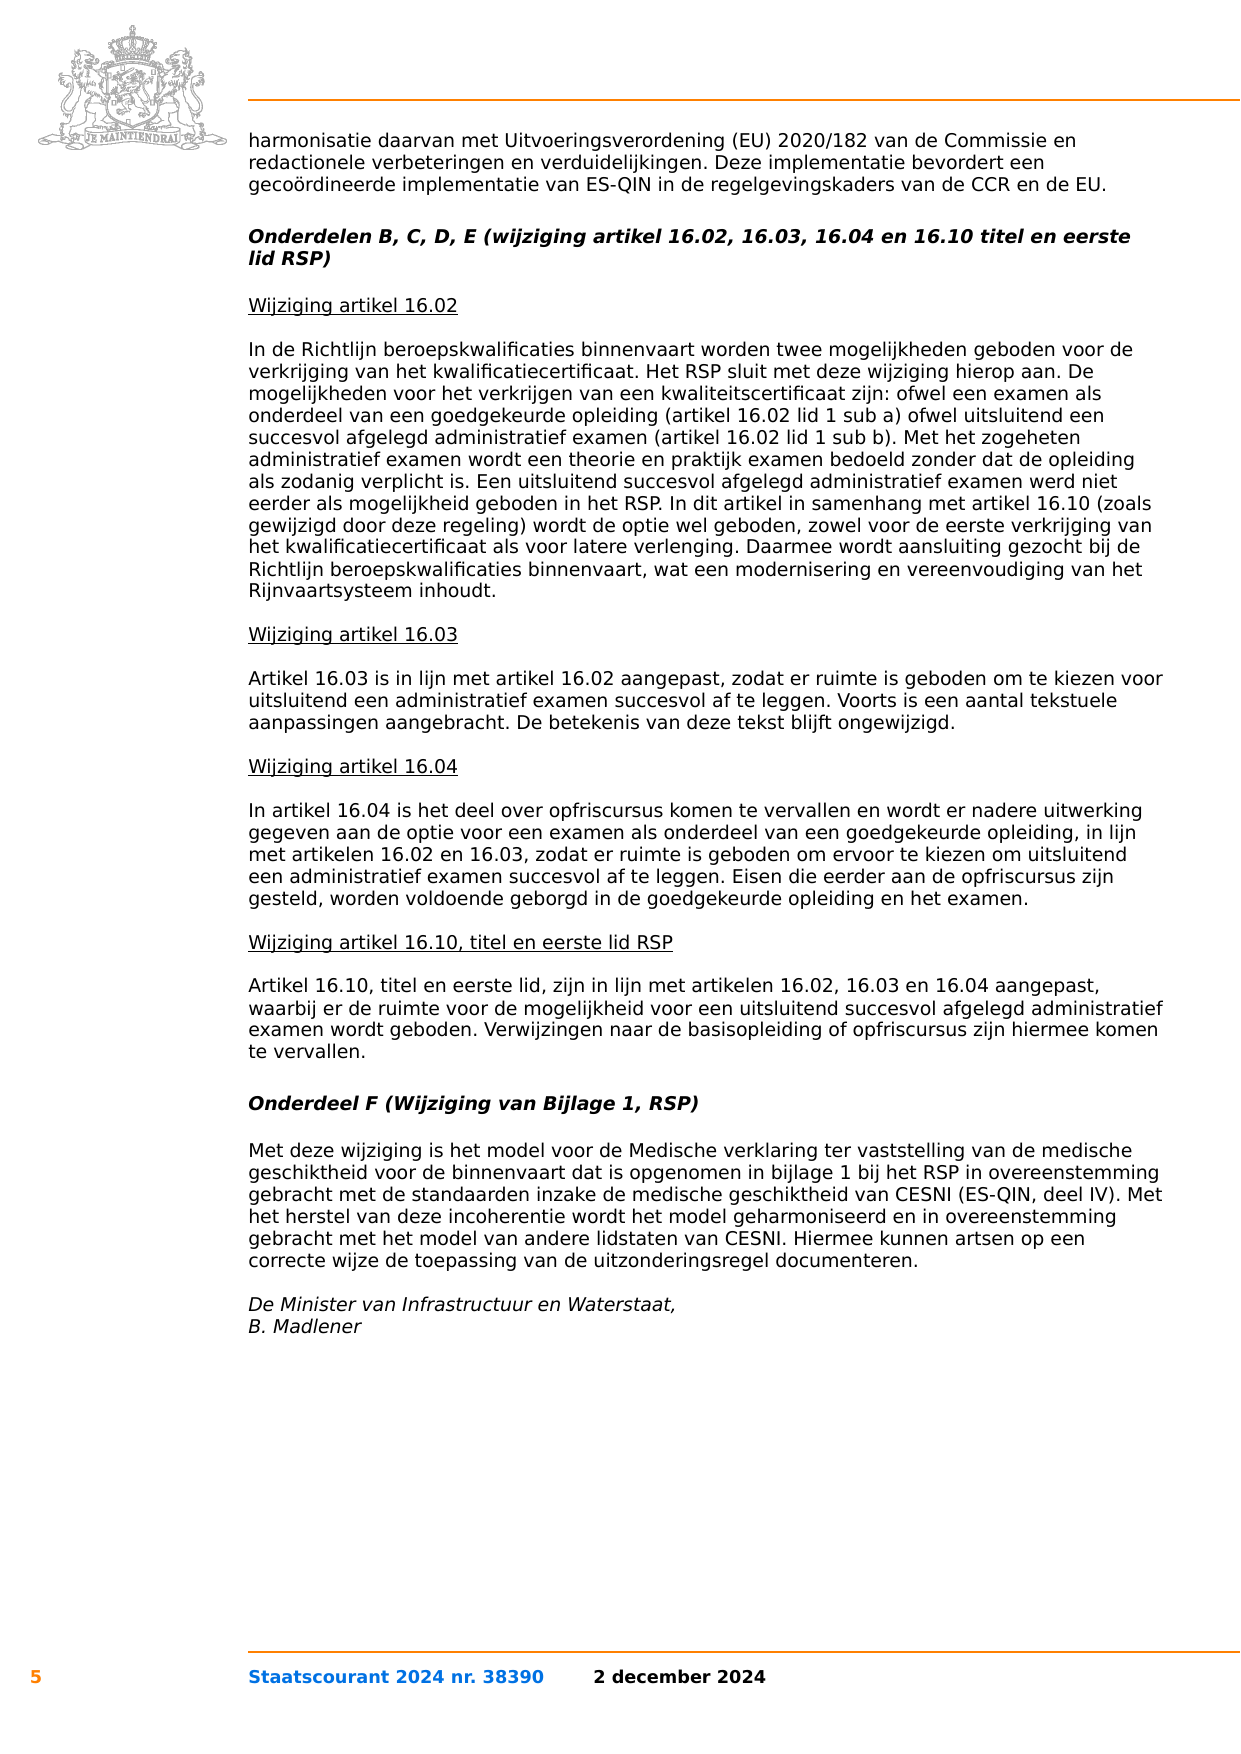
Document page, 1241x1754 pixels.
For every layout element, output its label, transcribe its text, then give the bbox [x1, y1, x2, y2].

text Artikel 16.10, titel en eerste lid, zijn in lijn met artikelen 16.02, 16.03 en 16.04 aangepast, waarbij er de ruimte voor de mogelijkheid voor een uitsluitend succesvol afgelegd administratief examen wordt geboden. Verwijzingen naar de basisopleiding of opfriscursus zijn hiermee komen te vervallen. [248, 975, 1163, 1063]
subtitle Wijziging artikel 16.04 [248, 756, 1163, 778]
picture [38, 25, 227, 150]
subtitle Onderdeel F (Wijziging van Bijlage 1, RSP) [248, 1093, 1163, 1115]
text In artikel 16.04 is het deel over opfriscursus komen te vervallen en wordt er nadere uitwerking gegeven aan de optie voor een examen als onderdeel van een goedgekeurde opleiding, in lijn met artikelen 16.02 en 16.03, zodat er ruimte is geboden om ervoor te kiezen om uitsluitend een administratief examen succesvol af te leggen. Eisen die eerder aan de opfriscursus zijn gesteld, worden voldoende geborgd in de goedgekeurde opleiding en het examen. [248, 800, 1163, 910]
subtitle Wijziging artikel 16.03 [248, 624, 1163, 646]
text De Minister van Infrastructuur en Waterstaat, B. Madlener [248, 1294, 1163, 1338]
text harmonisatie daarvan met Uitvoeringsverordening (EU) 2020/182 van de Commissie en redactionele verbeteringen en verduidelijkingen. Deze implementatie bevordert een gecoördineerde implementatie van ES-QIN in de regelgevingskaders van de CCR en de EU. [248, 130, 1163, 196]
subtitle Wijziging artikel 16.02 [248, 295, 1163, 317]
subtitle Wijziging artikel 16.10, titel en eerste lid RSP [248, 932, 1163, 953]
text In de Richtlijn beroepskwalificaties binnenvaart worden twee mogelijkheden geboden voor de verkrijging van het kwalificatiecertificaat. Het RSP sluit met deze wijziging hierop aan. De mogelijkheden voor het verkrijgen van een kwaliteitscertificaat zijn: ofwel een examen als onderdeel van een goedgekeurde opleiding (artikel 16.02 lid 1 sub a) ofwel uitsluitend een succesvol afgelegd administratief examen (artikel 16.02 lid 1 sub b). Met het zogeheten administratief examen wordt een theorie en praktijk examen bedoeld zonder dat de opleiding als zodanig verplicht is. Een uitsluitend succesvol afgelegd administratief examen werd niet eerder als mogelijkheid geboden in het RSP. In dit artikel in samenhang met artikel 16.10 (zoals gewijzigd door deze regeling) wordt de optie wel geboden, zowel voor de eerste verkrijging van het kwalificatiecertificaat als voor latere verlenging. Daarmee wordt aansluiting gezocht bij de Richtlijn beroepskwalificaties binnenvaart, wat een modernisering en vereenvoudiging van het Rijnvaartsysteem inhoudt. [248, 339, 1163, 602]
text Met deze wijziging is het model voor de Medische verklaring ter vaststelling van de medische geschiktheid voor de binnenvaart dat is opgenomen in bijlage 1 bij het RSP in overeenstemming gebracht met de standaarden inzake de medische geschiktheid van CESNI (ES-QIN, deel IV). Met het herstel van deze incoherentie wordt het model geharmoniseerd en in overeenstemming gebracht met het model van andere lidstaten van CESNI. Hiermee kunnen artsen op een correcte wijze de toepassing van de uitzonderingsregel documenteren. [248, 1140, 1163, 1272]
text Artikel 16.03 is in lijn met artikel 16.02 aangepast, zodat er ruimte is geboden om te kiezen voor uitsluitend een administratief examen succesvol af te leggen. Voorts is een aantal tekstuele aanpassingen aangebracht. De betekenis van deze tekst blijft ongewijzigd. [248, 668, 1163, 734]
subtitle Onderdelen B, C, D, E (wijziging artikel 16.02, 16.03, 16.04 en 16.10 titel en eerste lid RSP) [248, 226, 1163, 270]
